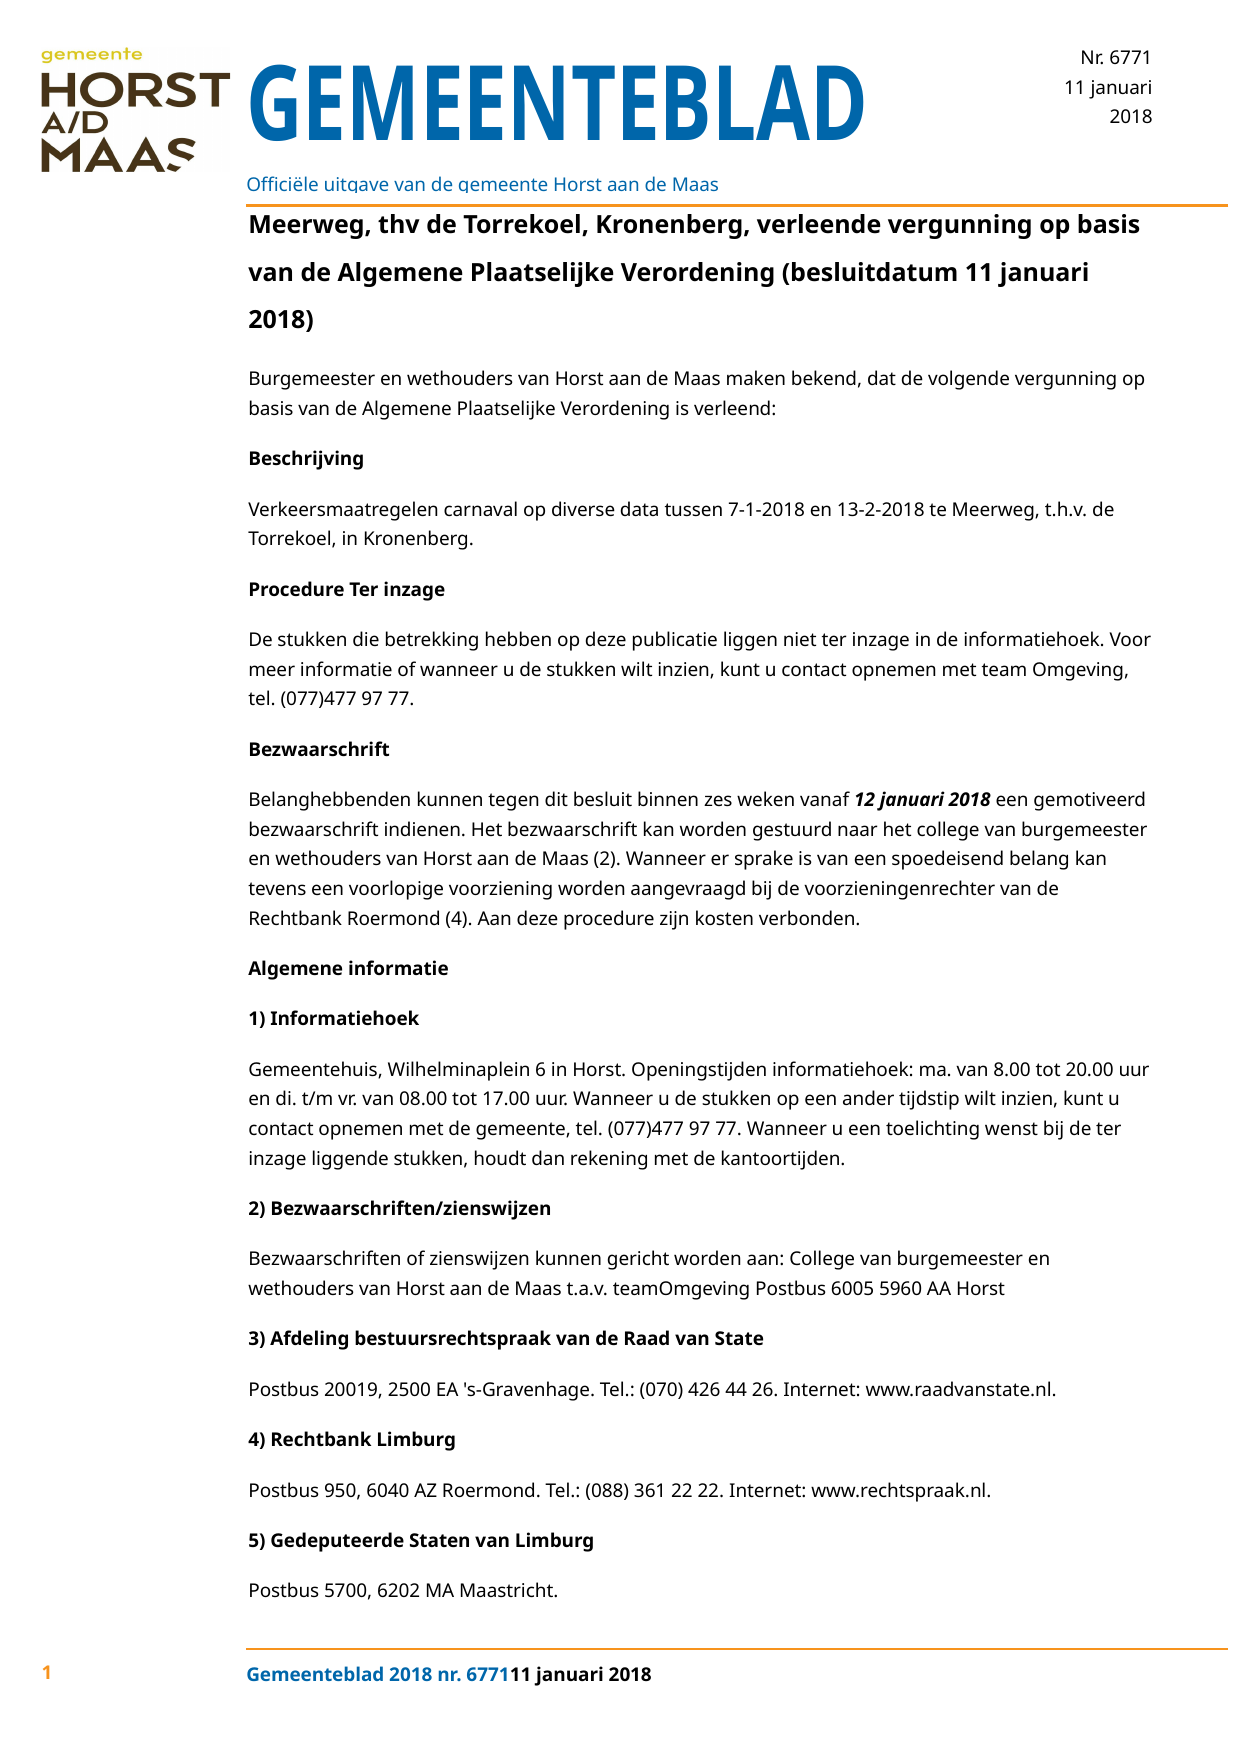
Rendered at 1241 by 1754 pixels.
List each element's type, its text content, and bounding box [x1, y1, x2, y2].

text Postbus 20019, 2500 EA 's-Gravenhage. Tel.: (070) 426 44 26. Internet: www.raadvanstate.nl. [248, 1376, 1152, 1402]
text Postbus 950, 6040 AZ Roermond. Tel.: (088) 361 22 22. Internet: www.rechtspraak.nl. [248, 1477, 1152, 1502]
text Procedure Ter inzage [248, 576, 1152, 602]
text De stukken die betrekking hebben op deze publicatie liggen niet ter inzage in de informatiehoek. Voor meer informatie of wanneer u de stukken wilt inzien, kunt u contact opnemen met team Omgeving, tel. (077)477 97 77. [248, 626, 1152, 711]
text 3) Afdeling bestuursrechtspraak van de Raad van State [248, 1326, 1152, 1351]
text Beschrijving [248, 446, 1152, 471]
picture [41, 47, 231, 172]
text 4) Rechtbank Limburg [248, 1426, 1152, 1452]
text Burgemeester en wethouders van Horst aan de Maas maken bekend, dat de volgende vergunning op basis van de Algemene Plaatselijke Verordening is verleend: [248, 366, 1152, 421]
text 5) Gedeputeerde Staten van Limburg [248, 1527, 1152, 1553]
text Postbus 5700, 6202 MA Maastricht. [248, 1578, 1152, 1603]
text Bezwaarschrift [248, 736, 1152, 762]
text Gemeentehuis, Wilhelminaplein 6 in Horst. Openingstijden informatiehoek: ma. van 8.00 tot 20.00 uur en di. t/m vr. van 08.00 tot 17.00 uur. Wanneer u de stukken op een ander tijdstip wilt inzien, kunt u contact opnemen met de gemeente, tel. (077)477 97 77. Wanneer u een toelichting wenst bij de ter inzage liggende stukken, houdt dan rekening met de kantoortijden. [248, 1056, 1152, 1170]
text Meerweg, thv de Torrekoel, Kronenberg, verleende vergunning op basis van de Algemene Plaatselijke Verordening (besluitdatum 11 januari 2018) [248, 207, 1152, 336]
text Algemene informatie [248, 955, 1152, 981]
text Verkeersmaatregelen carnaval op diverse data tussen 7-1-2018 en 13-2-2018 te Meerweg, t.h.v. de Torrekoel, in Kronenberg. [248, 496, 1152, 551]
text Bezwaarschriften of zienswijzen kunnen gericht worden aan: College van burgemeester en wethouders van Horst aan de Maas t.a.v. teamOmgeving Postbus 6005 5960 AA Horst [248, 1246, 1152, 1301]
text 1) Informatiehoek [248, 1006, 1152, 1031]
text 2) Bezwaarschriften/zienswijzen [248, 1195, 1152, 1221]
text Belanghebbenden kunnen tegen dit besluit binnen zes weken vanaf 12 januari 2018 een gemotiveerd bezwaarschrift indienen. Het bezwaarschrift kan worden gestuurd naar het college van burgemeester en wethouders van Horst aan de Maas (2). Wanneer er sprake is van een spoedeisend belang kan tevens een voorlopige voorziening worden aangevraagd bij de voorzieningenrechter van de Rechtbank Roermond (4). Aan deze procedure zijn kosten verbonden. [248, 786, 1152, 930]
